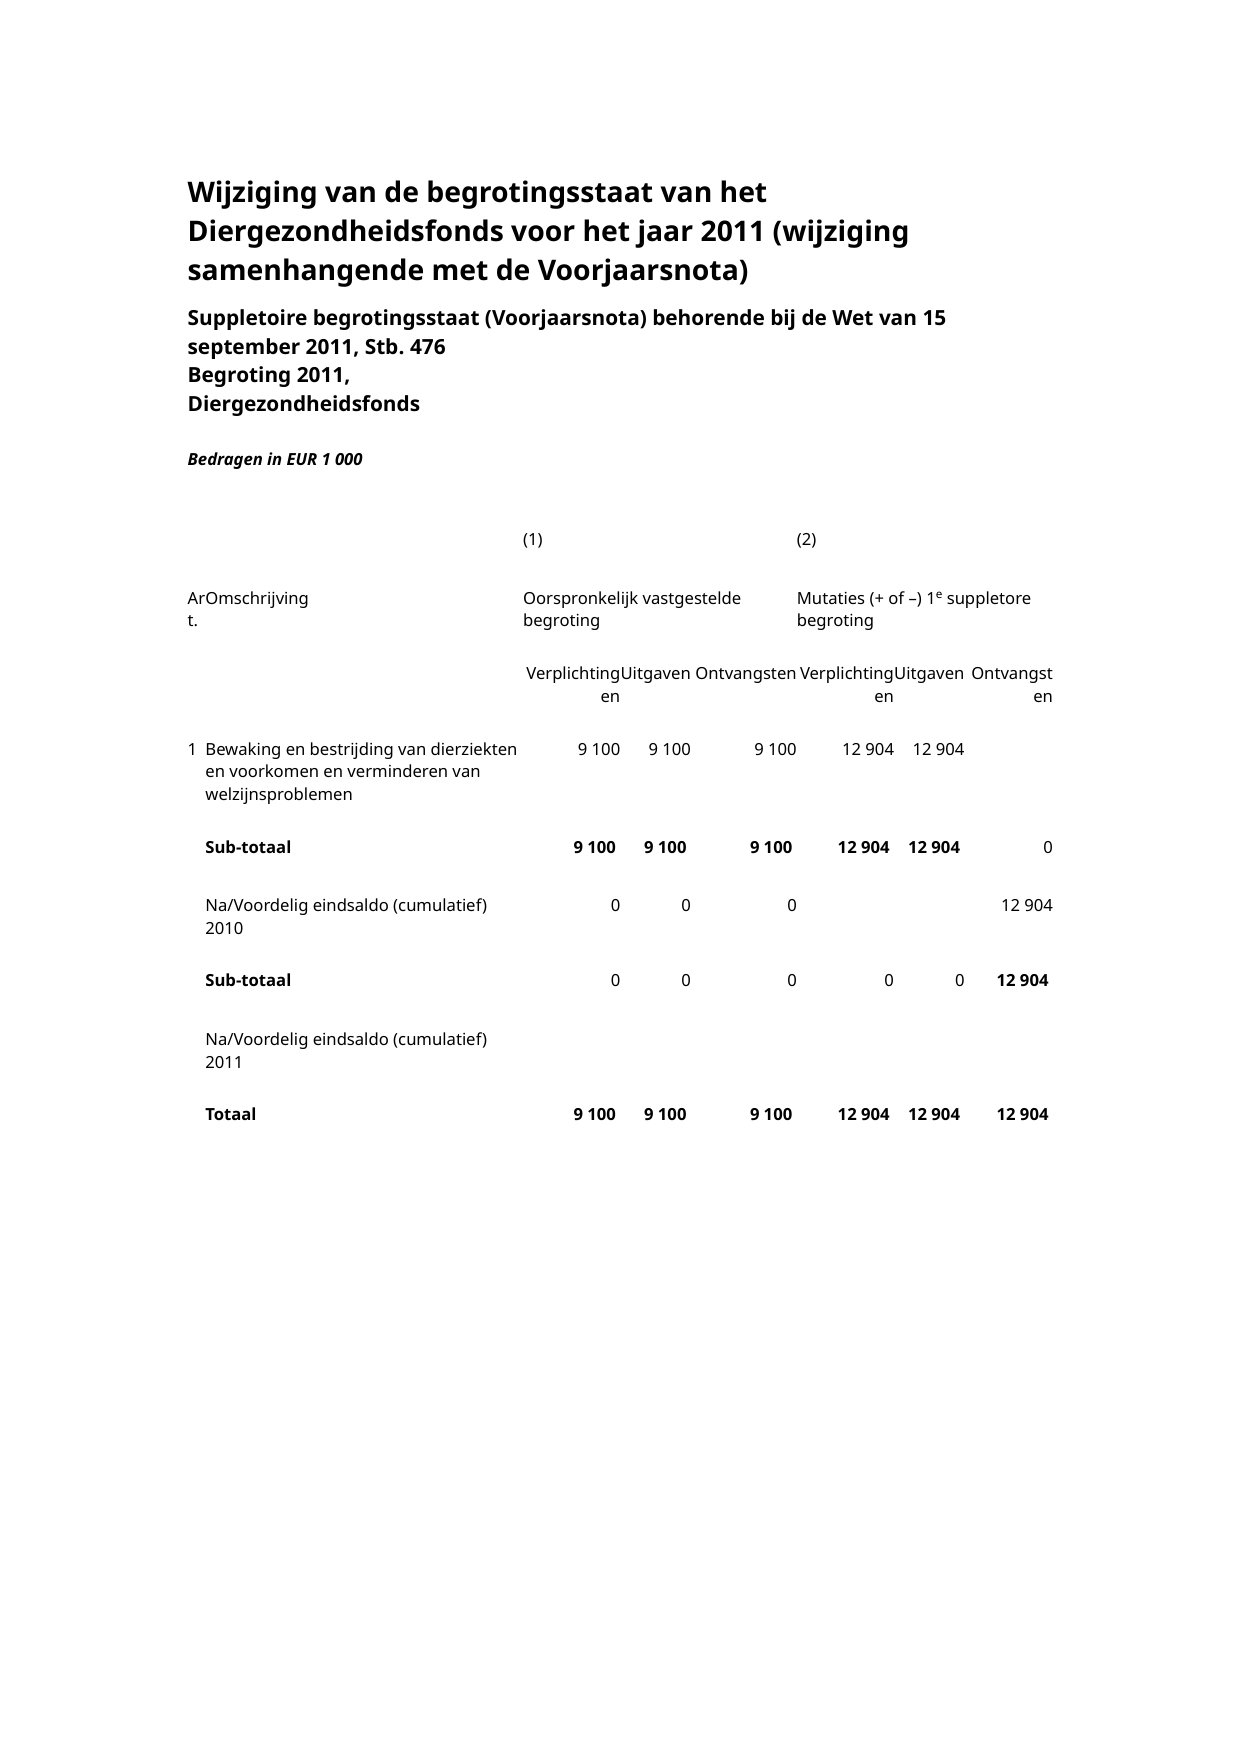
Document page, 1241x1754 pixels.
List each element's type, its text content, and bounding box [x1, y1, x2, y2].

table_cell 0 [620, 894, 691, 969]
table_cell 0 [964, 835, 1053, 894]
table_cell 0 [894, 969, 964, 1027]
table_cell 12 904 [797, 737, 894, 835]
table_cell Oorspronkelijk vastgestelde begroting [523, 586, 797, 662]
text Bedragen in EUR 1 000 [187, 447, 1053, 470]
table_cell 0 [797, 969, 894, 1027]
table_header (1) [523, 528, 797, 586]
table_cell Uitgaven [620, 662, 691, 737]
table_cell 9 100 [691, 1103, 797, 1161]
table_cell Totaal [205, 1103, 523, 1161]
table_cell 9 100 [691, 835, 797, 894]
table_cell [894, 894, 964, 969]
table_cell 12 904 [894, 1103, 964, 1161]
table_cell 0 [523, 969, 620, 1027]
table_cell 0 [691, 894, 797, 969]
table_cell 9 100 [691, 737, 797, 835]
table_cell [205, 662, 523, 737]
table_cell 9 100 [620, 737, 691, 835]
table_cell 0 [620, 969, 691, 1027]
table_cell 9 100 [523, 737, 620, 835]
table_cell 12 904 [797, 1103, 894, 1161]
table_cell Verplichtingen [797, 662, 894, 737]
subtitle Wijziging van de begrotingsstaat van het Diergezondheidsfonds voor het jaar 2011 (wijziging samenhangende met de Voorjaarsnota) [187, 172, 1053, 288]
table_cell 12 904 [964, 894, 1053, 969]
table_cell Sub-totaal [205, 969, 523, 1027]
table_cell [797, 894, 894, 969]
table_cell 9 100 [523, 835, 620, 894]
table_cell [964, 737, 1053, 835]
text Begroting 2011, [187, 360, 1053, 389]
table_cell Na/Voordelig eindsaldo (cumulatief) 2011 [205, 1028, 523, 1103]
table_header [188, 528, 205, 586]
table_cell 12 904 [894, 835, 964, 894]
table_cell 12 904 [964, 1103, 1053, 1161]
table_cell 0 [523, 894, 620, 969]
table_cell 12 904 [894, 737, 964, 835]
table_cell [964, 1028, 1053, 1103]
table_cell Bewaking en bestrijding van dierziekten en voorkomen en verminderen van welzijnsproblemen [205, 737, 523, 835]
text Suppletoire begrotingsstaat (Voorjaarsnota) behorende bij de Wet van 15 september 2011, Stb. 476 [187, 303, 1053, 360]
table_cell [188, 1028, 205, 1103]
table_cell Sub-totaal [205, 835, 523, 894]
table_cell Ontvangsten [691, 662, 797, 737]
table_cell [523, 1028, 620, 1103]
table_cell 0 [691, 969, 797, 1027]
table_cell Na/Voordelig eindsaldo (cumulatief) 2010 [205, 894, 523, 969]
table_cell Art. [188, 586, 205, 662]
table_header [205, 528, 523, 586]
table_cell 12 904 [964, 969, 1053, 1027]
table_cell [188, 1103, 205, 1161]
table_cell Ontvangsten [964, 662, 1053, 737]
table_cell [188, 835, 205, 894]
table_cell Uitgaven [894, 662, 964, 737]
text Diergezondheidsfonds [187, 389, 1053, 417]
table_cell [188, 969, 205, 1027]
table_cell [188, 894, 205, 969]
table_cell [691, 1028, 797, 1103]
table_cell 9 100 [523, 1103, 620, 1161]
table_cell [188, 662, 205, 737]
table_cell 1 [188, 737, 205, 835]
table_cell 12 904 [797, 835, 894, 894]
table_cell Mutaties (+ of –) 1e suppletore begroting [797, 586, 1053, 662]
table_cell Verplichtingen [523, 662, 620, 737]
table_header (2) [797, 528, 1053, 586]
table_cell 9 100 [620, 835, 691, 894]
table_cell [620, 1028, 691, 1103]
table_cell [797, 1028, 894, 1103]
table_cell [894, 1028, 964, 1103]
table_cell Omschrijving [205, 586, 523, 662]
table_cell 9 100 [620, 1103, 691, 1161]
